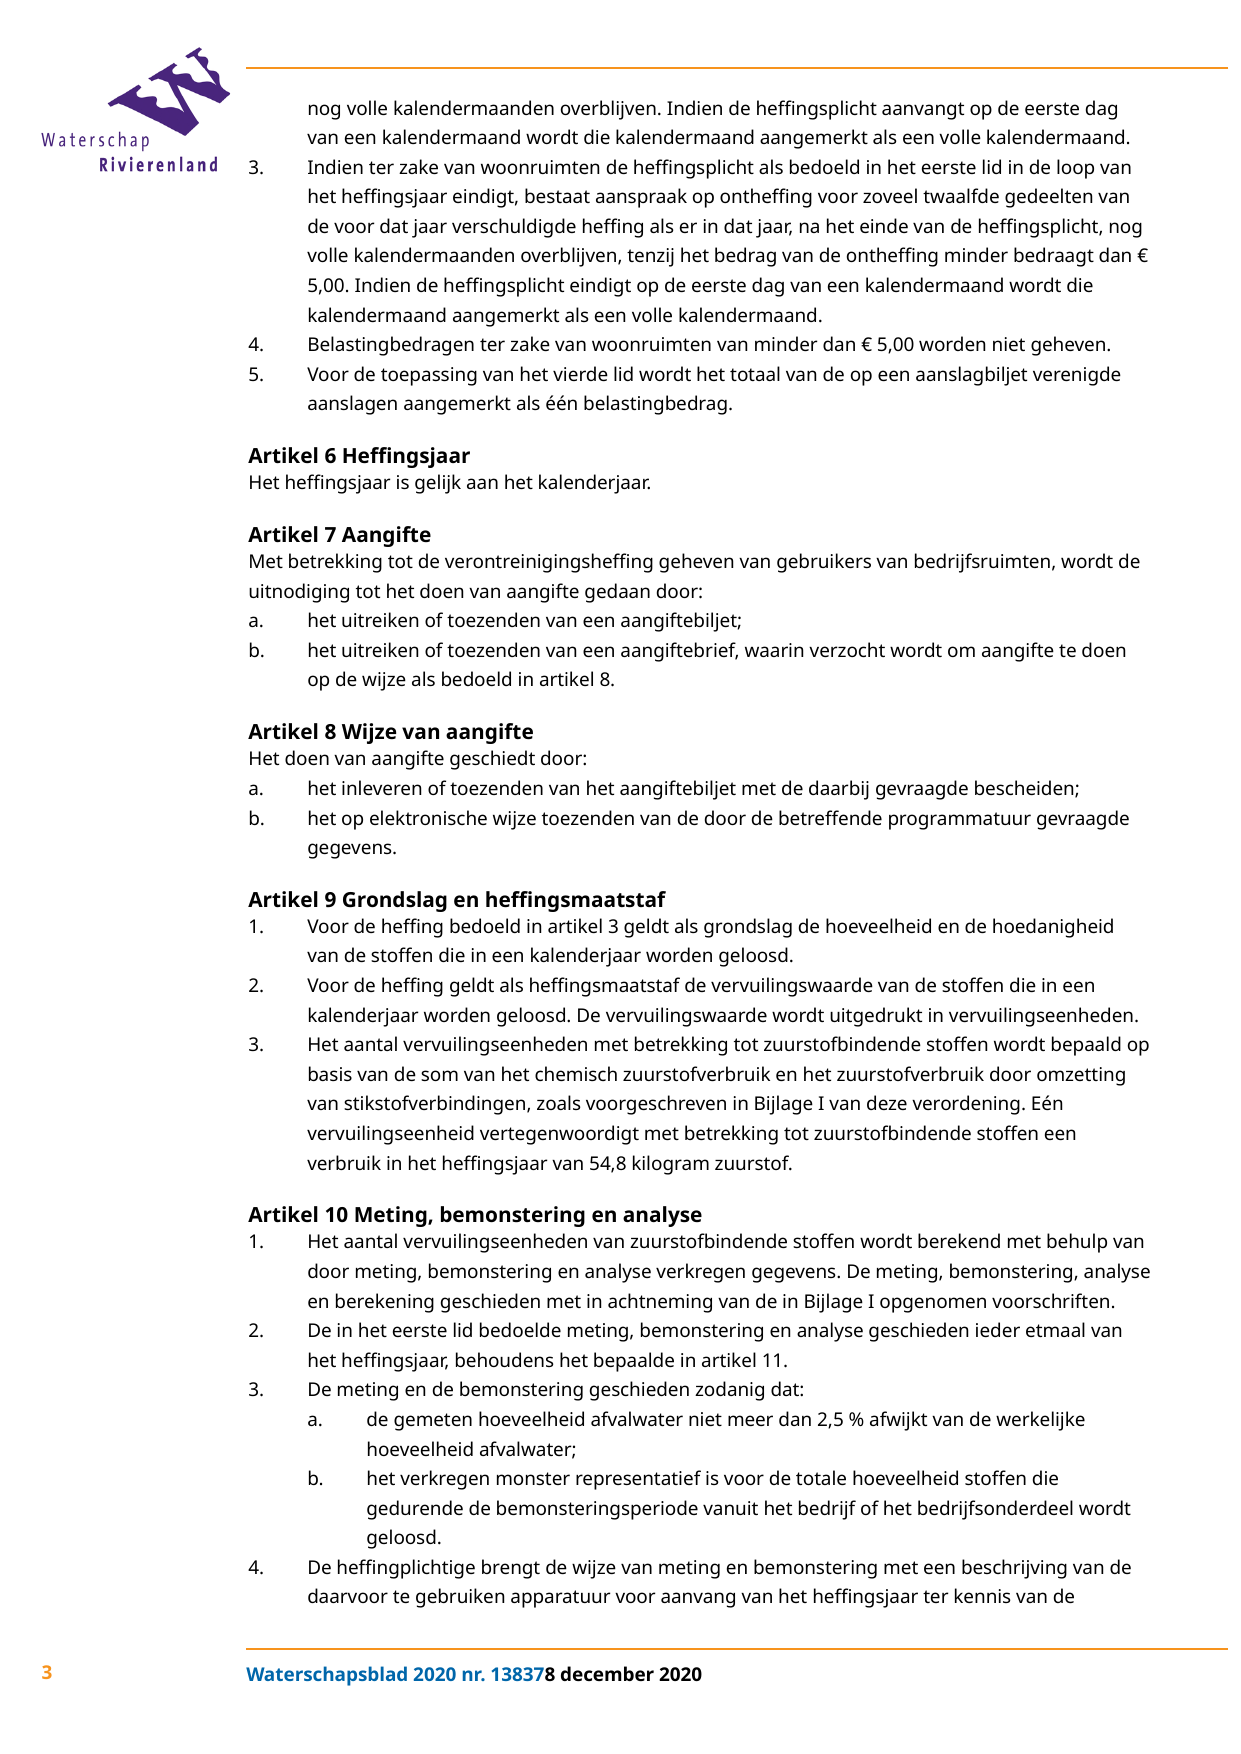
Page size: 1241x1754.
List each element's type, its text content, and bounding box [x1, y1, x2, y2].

list het uitreiken of toezenden van een aangiftebrief, waarin verzocht wordt om aangifte te doen op de wijze als bedoeld in artikel 8. [248, 637, 1152, 692]
list Indien ter zake van woonruimten de heffingsplicht als bedoeld in het eerste lid in de loop van het heffingsjaar eindigt, bestaat aanspraak op ontheffing voor zoveel twaalfde gedeelten van de voor dat jaar verschuldigde heffing als er in dat jaar, na het einde van de heffingsplicht, nog volle kalendermaanden overblijven, tenzij het bedrag van de ontheffing minder bedraagt dan € 5,00. Indien de heffingsplicht eindigt op de eerste dag van een kalendermaand wordt die kalendermaand aangemerkt als een volle kalendermaand. [248, 154, 1152, 328]
list het verkregen monster representatief is voor de totale hoeveelheid stoffen die gedurende de bemonsteringsperiode vanuit het bedrijf of het bedrijfsonderdeel wordt geloosd. [307, 1465, 1152, 1550]
list het inleveren of toezenden van het aangiftebiljet met de daarbij gevraagde bescheiden; [248, 775, 1152, 801]
list Belastingbedragen ter zake van woonruimten van minder dan € 5,00 worden niet geheven. [248, 331, 1152, 357]
text Artikel 6 Heffingsjaar [248, 441, 1152, 469]
list Het aantal vervuilingseenheden van zuurstofbindende stoffen wordt berekend met behulp van door meting, bemonstering en analyse verkregen gegevens. De meting, bemonstering, analyse en berekening geschieden met in achtneming van de in Bijlage I opgenomen voorschriften. [248, 1229, 1152, 1313]
list De in het eerste lid bedoelde meting, bemonstering en analyse geschieden ieder etmaal van het heffingsjaar, behoudens het bepaalde in artikel 11. [248, 1317, 1152, 1373]
list De meting en de bemonstering geschieden zodanig dat: [248, 1377, 1152, 1402]
list Voor de toepassing van het vierde lid wordt het totaal van de op een aanslagbiljet verenigde aanslagen aangemerkt als één belastingbedrag. [248, 361, 1152, 416]
picture [41, 47, 231, 172]
list Voor de heffing geldt als heffingsmaatstaf de vervuilingswaarde van de stoffen die in een kalenderjaar worden geloosd. De vervuilingswaarde wordt uitgedrukt in vervuilingseenheden. [248, 972, 1152, 1028]
list De heffingplichtige brengt de wijze van meting en bemonstering met een beschrijving van de daarvoor te gebruiken apparatuur voor aanvang van het heffingsjaar ter kennis van de [248, 1554, 1152, 1609]
list nog volle kalendermaanden overblijven. Indien de heffingsplicht aanvangt op de eerste dag van een kalendermaand wordt die kalendermaand aangemerkt als een volle kalendermaand. [248, 95, 1152, 150]
text Artikel 10 Meting, bemonstering en analyse [248, 1200, 1152, 1229]
text Artikel 8 Wijze van aangifte [248, 717, 1152, 746]
text Artikel 9 Grondslag en heffingsmaatstaf [248, 885, 1152, 913]
text Met betrekking tot de verontreinigingsheffing geheven van gebruikers van bedrijfsruimten, wordt de uitnodiging tot het doen van aangifte gedaan door: [248, 548, 1152, 604]
list het uitreiken of toezenden van een aangiftebiljet; [248, 607, 1152, 633]
list Het aantal vervuilingseenheden met betrekking tot zuurstofbindende stoffen wordt bepaald op basis van de som van het chemisch zuurstofverbruik en het zuurstofverbruik door omzetting van stikstofverbindingen, zoals voorgeschreven in Bijlage I van deze verordening. Eén vervuilingseenheid vertegenwoordigt met betrekking tot zuurstofbindende stoffen een verbruik in het heffingsjaar van 54,8 kilogram zuurstof. [248, 1031, 1152, 1176]
text Het doen van aangifte geschiedt door: [248, 746, 1152, 771]
list Voor de heffing bedoeld in artikel 3 geldt als grondslag de hoeveelheid en de hoedanigheid van de stoffen die in een kalenderjaar worden geloosd. [248, 913, 1152, 968]
list de gemeten hoeveelheid afvalwater niet meer dan 2,5 % afwijkt van de werkelijke hoeveelheid afvalwater; [307, 1406, 1152, 1461]
text Het heffingsjaar is gelijk aan het kalenderjaar. [248, 469, 1152, 495]
list het op elektronische wijze toezenden van de door de betreffende programmatuur gevraagde gegevens. [248, 805, 1152, 860]
text Artikel 7 Aangifte [248, 520, 1152, 548]
